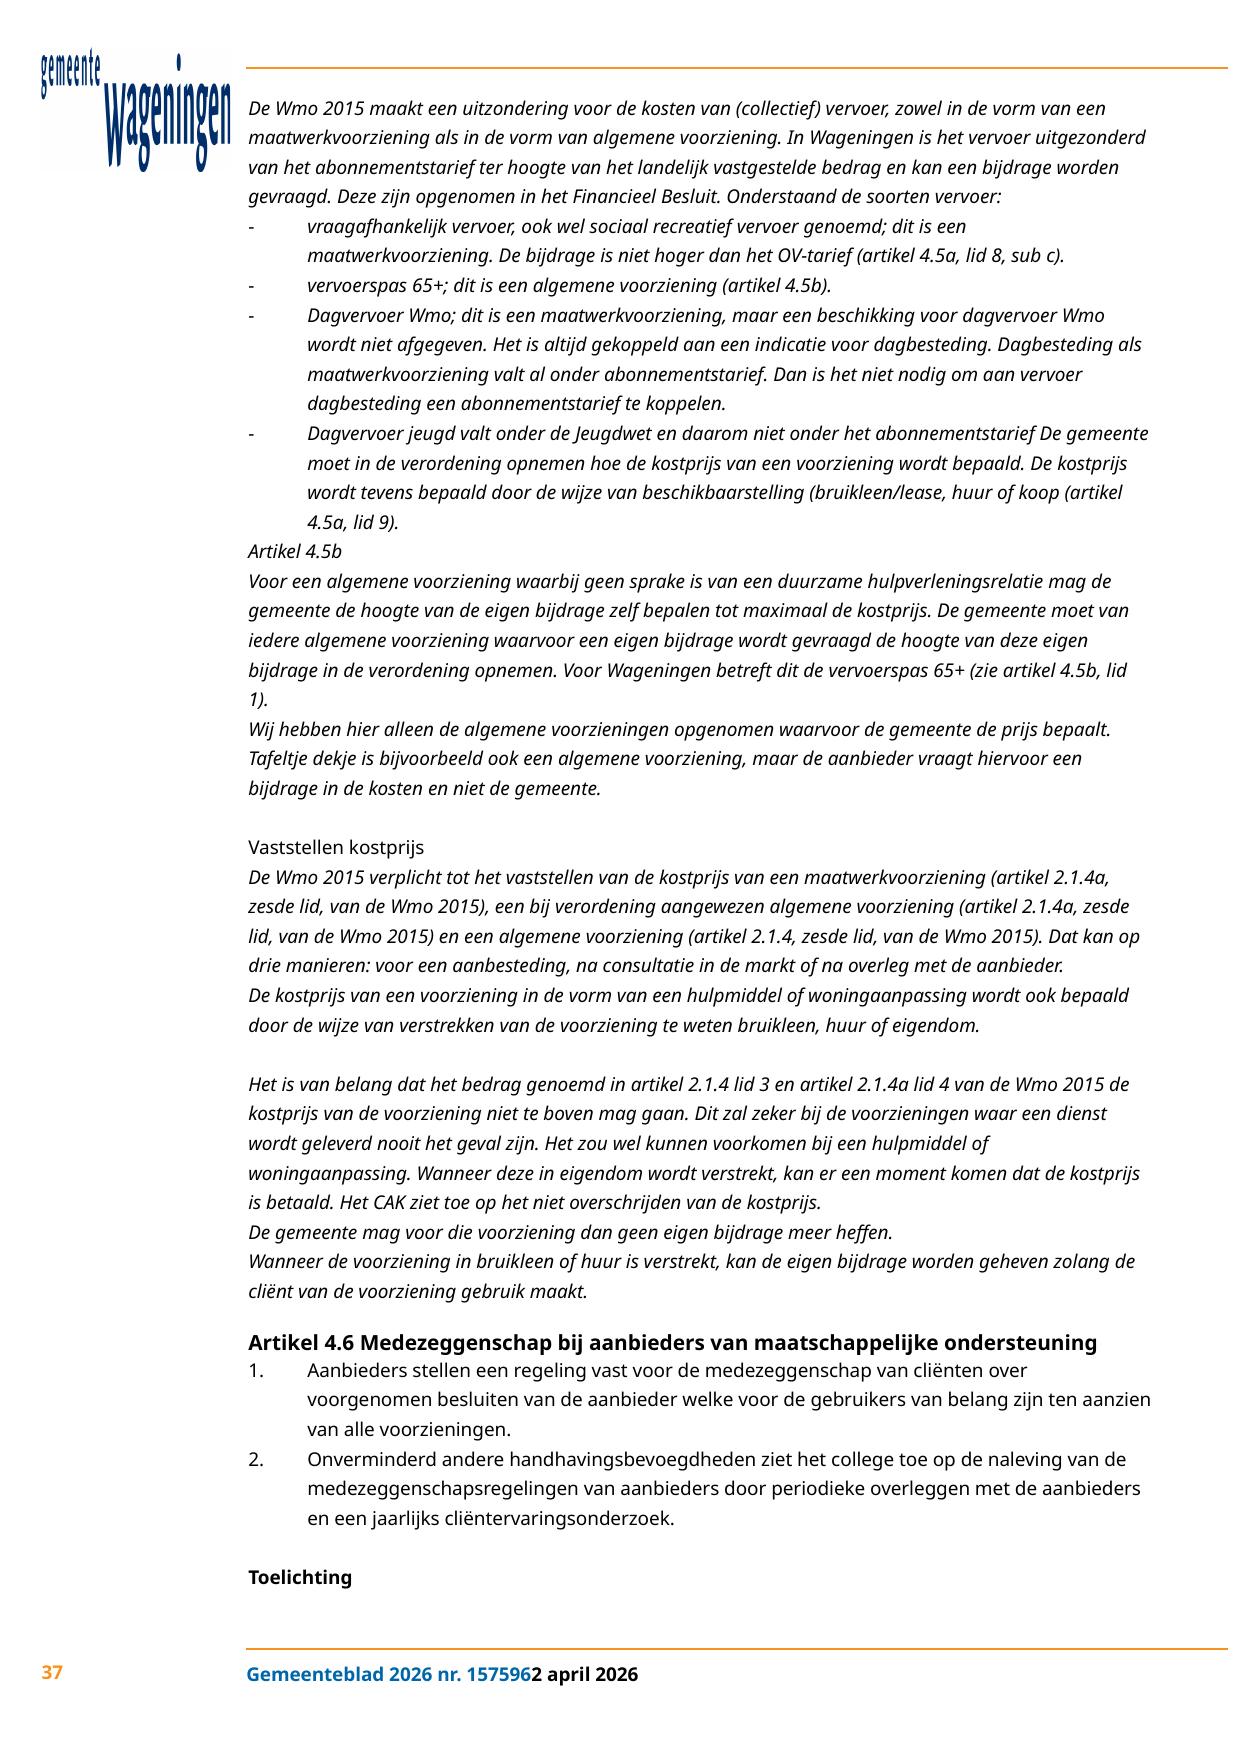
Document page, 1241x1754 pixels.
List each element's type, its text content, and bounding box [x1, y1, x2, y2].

text De kostprijs van een voorziening in de vorm van een hulpmiddel of woningaanpassing wordt ook bepaald door de wijze van verstrekken van de voorziening te weten bruikleen, huur of eigendom. [248, 982, 1152, 1038]
picture [41, 47, 231, 172]
text Wij hebben hier alleen de algemene voorzieningen opgenomen waarvoor de gemeente de prijs bepaalt. Tafeltje dekje is bijvoorbeeld ook een algemene voorziening, maar de aanbieder vraagt hiervoor een bijdrage in de kosten en niet de gemeente. [248, 716, 1152, 801]
text Wanneer de voorziening in bruikleen of huur is verstrekt, kan de eigen bijdrage worden geheven zolang de cliënt van de voorziening gebruik maakt. [248, 1248, 1152, 1304]
text Het is van belang dat het bedrag genoemd in artikel 2.1.4 lid 3 en artikel 2.1.4a lid 4 van de Wmo 2015 de kostprijs van de voorziening niet te boven mag gaan. Dit zal zeker bij de voorzieningen waar een dienst wordt geleverd nooit het geval zijn. Het zou wel kunnen voorkomen bij een hulpmiddel of woningaanpassing. Wanneer deze in eigendom wordt verstrekt, kan er een moment komen dat de kostprijs is betaald. Het CAK ziet toe op het niet overschrijden van de kostprijs. [248, 1071, 1152, 1215]
list vraagafhankelijk vervoer, ook wel sociaal recreatief vervoer genoemd; dit is een maatwerkvoorziening. De bijdrage is niet hoger dan het OV-tarief (artikel 4.5a, lid 8, sub c). [248, 213, 1152, 268]
list Onverminderd andere handhavingsbevoegdheden ziet het college toe op de naleving van de medezeggenschapsregelingen van aanbieders door periodieke overleggen met de aanbieders en een jaarlijks cliëntervaringsonderzoek. [248, 1446, 1152, 1531]
text Toelichting [248, 1564, 1152, 1590]
text Vaststellen kostprijs [248, 834, 1152, 860]
text Artikel 4.6 Medezeggenschap bij aanbieders van maatschappelijke ondersteuning [248, 1328, 1152, 1357]
text De gemeente mag voor die voorziening dan geen eigen bijdrage meer heffen. [248, 1219, 1152, 1245]
text Artikel 4.5b [248, 538, 1152, 564]
text De Wmo 2015 verplicht tot het vaststellen van de kostprijs van een maatwerkvoorziening (artikel 2.1.4a, zesde lid, van de Wmo 2015), een bij verordening aangewezen algemene voorziening (artikel 2.1.4a, zesde lid, van de Wmo 2015) en een algemene voorziening (artikel 2.1.4, zesde lid, van de Wmo 2015). Dat kan op drie manieren: voor een aanbesteding, na consultatie in de markt of na overleg met de aanbieder. [248, 864, 1152, 978]
list Dagvervoer jeugd valt onder de Jeugdwet en daarom niet onder het abonnementstarief De gemeente moet in de verordening opnemen hoe de kostprijs van een voorziening wordt bepaald. De kostprijs wordt tevens bepaald door de wijze van beschikbaarstelling (bruikleen/lease, huur of koop (artikel 4.5a, lid 9). [248, 420, 1152, 535]
list Dagvervoer Wmo; dit is een maatwerkvoorziening, maar een beschikking voor dagvervoer Wmo wordt niet afgegeven. Het is altijd gekoppeld aan een indicatie voor dagbesteding. Dagbesteding als maatwerkvoorziening valt al onder abonnementstarief. Dan is het niet nodig om aan vervoer dagbesteding een abonnementstarief te koppelen. [248, 302, 1152, 416]
text Voor een algemene voorziening waarbij geen sprake is van een duurzame hulpverleningsrelatie mag de gemeente de hoogte van de eigen bijdrage zelf bepalen tot maximaal de kostprijs. De gemeente moet van iedere algemene voorziening waarvoor een eigen bijdrage wordt gevraagd de hoogte van deze eigen bijdrage in de verordening opnemen. Voor Wageningen betreft dit de vervoerspas 65+ (zie artikel 4.5b, lid 1). [248, 568, 1152, 712]
list Aanbieders stellen een regeling vast voor de medezeggenschap van cliënten over voorgenomen besluiten van de aanbieder welke voor de gebruikers van belang zijn ten aanzien van alle voorzieningen. [248, 1357, 1152, 1442]
text De Wmo 2015 maakt een uitzondering voor de kosten van (collectief) vervoer, zowel in de vorm van een maatwerkvoorziening als in de vorm van algemene voorziening. In Wageningen is het vervoer uitgezonderd van het abonnementstarief ter hoogte van het landelijk vastgestelde bedrag en kan een bijdrage worden gevraagd. Deze zijn opgenomen in het Financieel Besluit. Onderstaand de soorten vervoer: [248, 95, 1152, 209]
list vervoerspas 65+; dit is een algemene voorziening (artikel 4.5b). [248, 272, 1152, 298]
